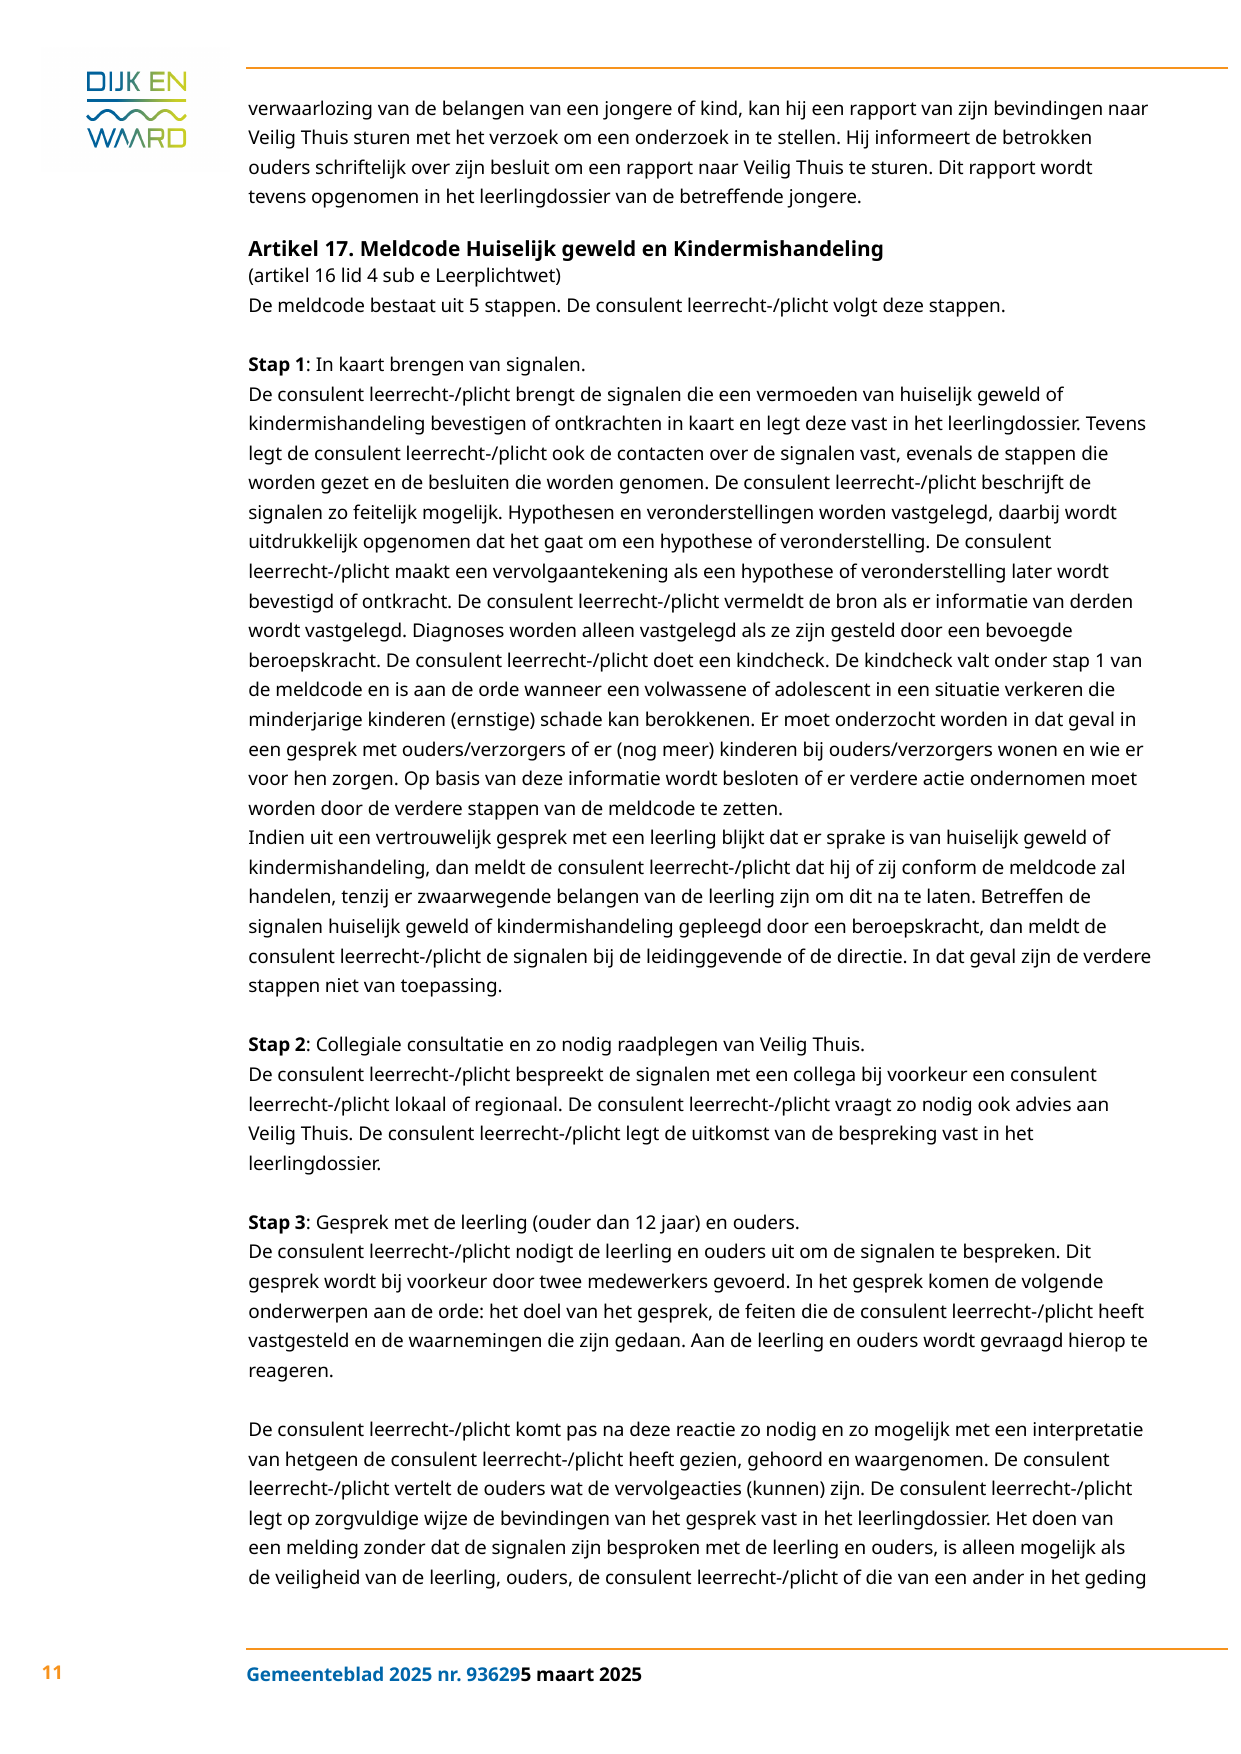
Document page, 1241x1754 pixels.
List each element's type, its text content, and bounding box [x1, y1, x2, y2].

text Stap 3: Gesprek met de leerling (ouder dan 12 jaar) en ouders. [248, 1209, 1152, 1235]
text De consulent leerrecht-/plicht nodigt de leerling en ouders uit om de signalen te bespreken. Dit gesprek wordt bij voorkeur door twee medewerkers gevoerd. In het gesprek komen de volgende onderwerpen aan de orde: het doel van het gesprek, de feiten die de consulent leerrecht-/plicht heeft vastgesteld en de waarnemingen die zijn gedaan. Aan de leerling en ouders wordt gevraagd hierop te reageren. [248, 1239, 1152, 1383]
text Indien uit een vertrouwelijk gesprek met een leerling blijkt dat er sprake is van huiselijk geweld of kindermishandeling, dan meldt de consulent leerrecht-/plicht dat hij of zij conform de meldcode zal handelen, tenzij er zwaarwegende belangen van de leerling zijn om dit na te laten. Betreffen de signalen huiselijk geweld of kindermishandeling gepleegd door een beroepskracht, dan meldt de consulent leerrecht-/plicht de signalen bij de leidinggevende of de directie. In dat geval zijn de verdere stappen niet van toepassing. [248, 824, 1152, 998]
picture [41, 47, 231, 172]
text Artikel 17. Meldcode Huiselijk geweld en Kindermishandeling [248, 234, 1152, 262]
text De consulent leerrecht-/plicht brengt de signalen die een vermoeden van huiselijk geweld of kindermishandeling bevestigen of ontkrachten in kaart en legt deze vast in het leerlingdossier. Tevens legt de consulent leerrecht-/plicht ook de contacten over de signalen vast, evenals de stappen die worden gezet en de besluiten die worden genomen. De consulent leerrecht-/plicht beschrijft de signalen zo feitelijk mogelijk. Hypothesen en veronderstellingen worden vastgelegd, daarbij wordt uitdrukkelijk opgenomen dat het gaat om een hypothese of veronderstelling. De consulent leerrecht-/plicht maakt een vervolgaantekening als een hypothese of veronderstelling later wordt bevestigd of ontkracht. De consulent leerrecht-/plicht vermeldt de bron als er informatie van derden wordt vastgelegd. Diagnoses worden alleen vastgelegd als ze zijn gesteld door een bevoegde beroepskracht. De consulent leerrecht-/plicht doet een kindcheck. De kindcheck valt onder stap 1 van de meldcode en is aan de orde wanneer een volwassene of adolescent in een situatie verkeren die minderjarige kinderen (ernstige) schade kan berokkenen. Er moet onderzocht worden in dat geval in een gesprek met ouders/verzorgers of er (nog meer) kinderen bij ouders/verzorgers wonen en wie er voor hen zorgen. Op basis van deze informatie wordt besloten of er verdere actie ondernomen moet worden door de verdere stappen van de meldcode te zetten. [248, 381, 1152, 821]
text Stap 1: In kaart brengen van signalen. [248, 351, 1152, 377]
text (artikel 16 lid 4 sub e Leerplichtwet) [248, 262, 1152, 288]
text De consulent leerrecht-/plicht komt pas na deze reactie zo nodig en zo mogelijk met een interpretatie van hetgeen de consulent leerrecht-/plicht heeft gezien, gehoord en waargenomen. De consulent leerrecht-/plicht vertelt de ouders wat de vervolgeacties (kunnen) zijn. De consulent leerrecht-/plicht legt op zorgvuldige wijze de bevindingen van het gesprek vast in het leerlingdossier. Het doen van een melding zonder dat de signalen zijn besproken met de leerling en ouders, is alleen mogelijk als de veiligheid van de leerling, ouders, de consulent leerrecht-/plicht of die van een ander in het geding [248, 1416, 1152, 1590]
text Stap 2: Collegiale consultatie en zo nodig raadplegen van Veilig Thuis. [248, 1032, 1152, 1057]
text De consulent leerrecht-/plicht bespreekt de signalen met een collega bij voorkeur een consulent leerrecht-/plicht lokaal of regionaal. De consulent leerrecht-/plicht vraagt zo nodig ook advies aan Veilig Thuis. De consulent leerrecht-/plicht legt de uitkomst van de bespreking vast in het leerlingdossier. [248, 1061, 1152, 1176]
text De meldcode bestaat uit 5 stappen. De consulent leerrecht-/plicht volgt deze stappen. [248, 292, 1152, 318]
text verwaarlozing van de belangen van een jongere of kind, kan hij een rapport van zijn bevindingen naar Veilig Thuis sturen met het verzoek om een onderzoek in te stellen. Hij informeert de betrokken ouders schriftelijk over zijn besluit om een rapport naar Veilig Thuis te sturen. Dit rapport wordt tevens opgenomen in het leerlingdossier van de betreffende jongere. [248, 95, 1152, 209]
